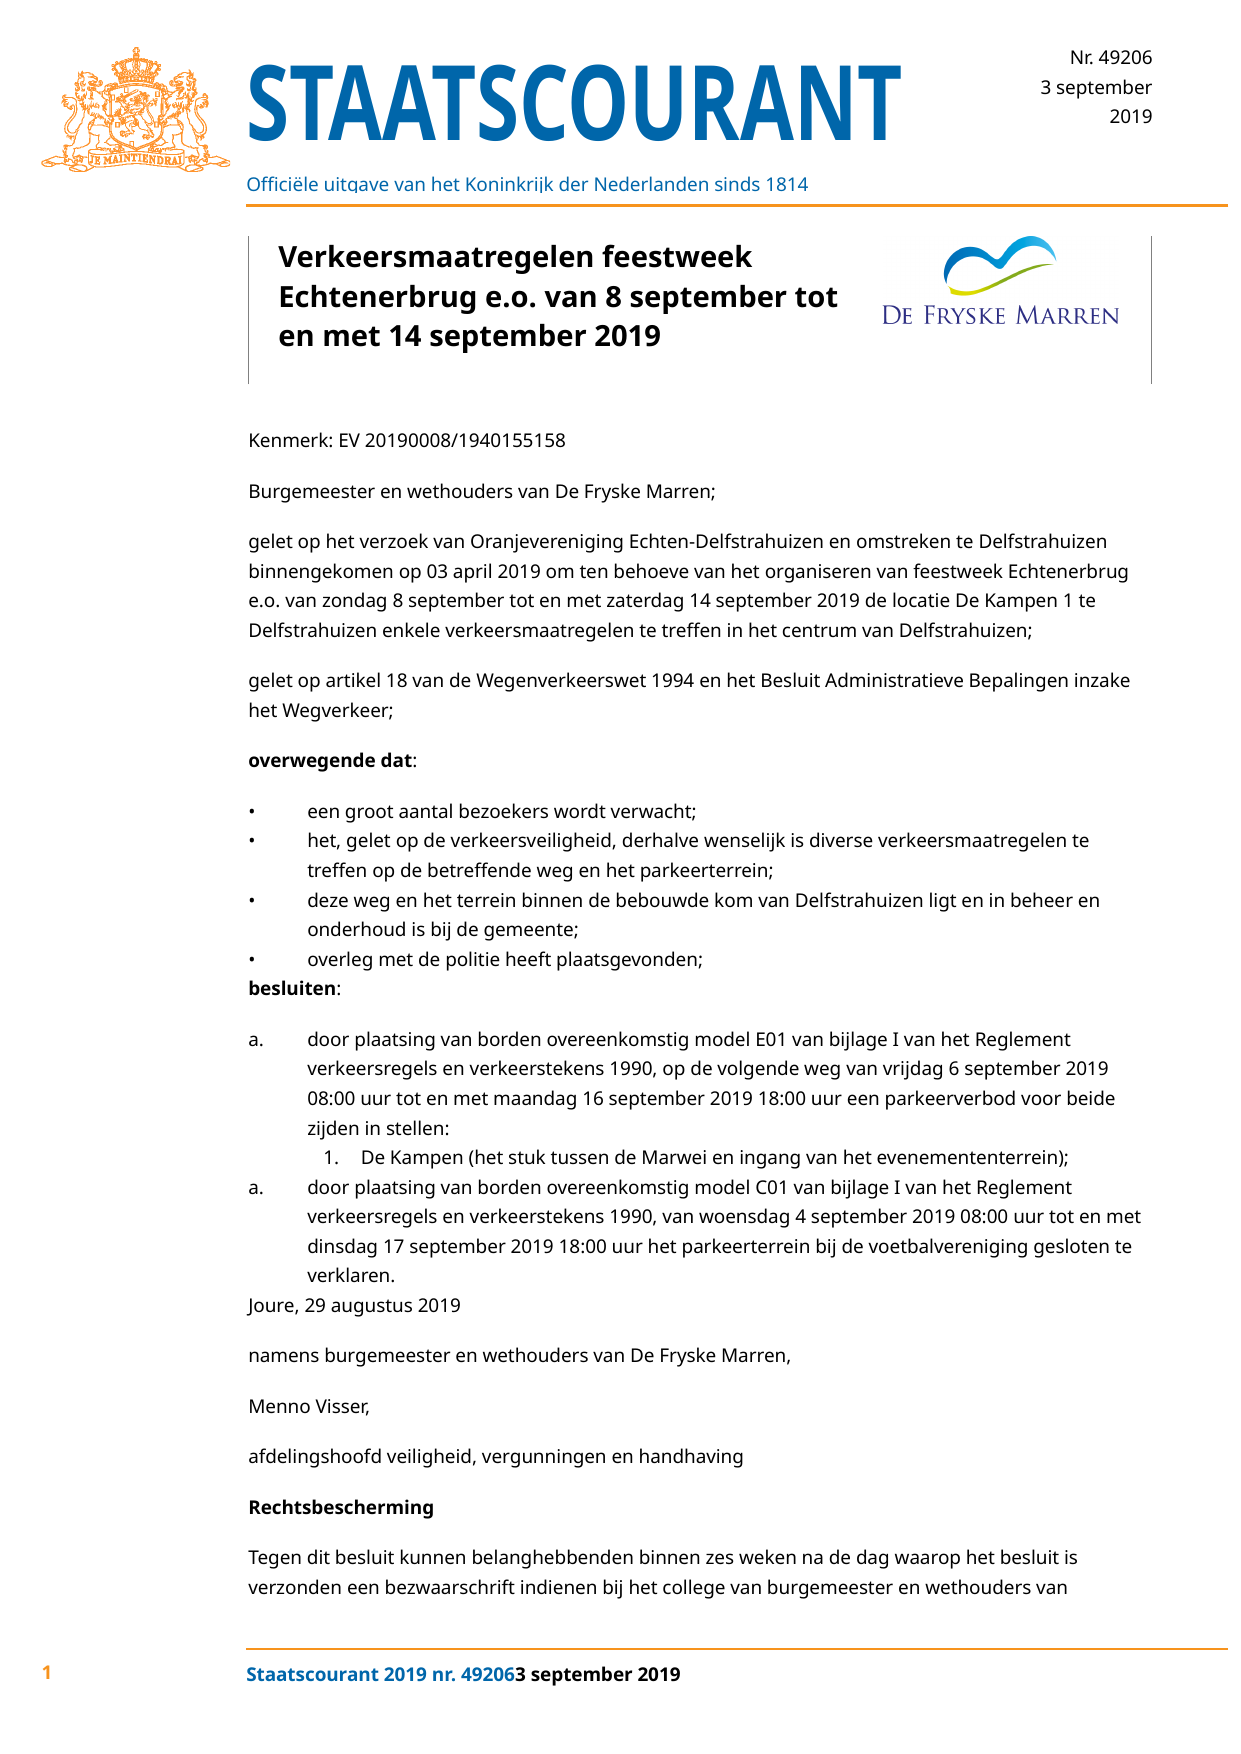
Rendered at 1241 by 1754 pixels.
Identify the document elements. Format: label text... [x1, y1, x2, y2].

list De Kampen (het stuk tussen de Marwei en ingang van het evenemententerrein); [323, 1144, 1152, 1170]
text afdelingshoofd veiligheid, vergunningen en handhaving [248, 1443, 1152, 1469]
list overleg met de politie heeft plaatsgevonden; [248, 946, 1152, 972]
text overwegende dat: [248, 748, 1152, 773]
text Tegen dit besluit kunnen belanghebbenden binnen zes weken na de dag waarop het besluit is verzonden een bezwaarschrift indienen bij het college van burgemeester en wethouders van [248, 1544, 1152, 1599]
text namens burgemeester en wethouders van De Fryske Marren, [248, 1343, 1152, 1368]
table_header [850, 236, 1151, 384]
text Kenmerk: EV 20190008/1940155158 [248, 428, 1152, 453]
table_header Verkeersmaatregelen feestweek Echtenerbrug e.o. van 8 september tot en met 14 september 2019 [249, 236, 850, 384]
list deze weg en het terrein binnen de bebouwde kom van Delfstrahuizen ligt en in beheer en onderhoud is bij de gemeente; [248, 887, 1152, 942]
list door plaatsing van borden overeenkomstig model C01 van bijlage I van het Reglement verkeersregels en verkeerstekens 1990, van woensdag 4 september 2019 08:00 uur tot en met dinsdag 17 september 2019 18:00 uur het parkeerterrein bij de voetbalvereniging gesloten te verklaren. [248, 1174, 1152, 1288]
text gelet op het verzoek van Oranjevereniging Echten-Delfstrahuizen en omstreken te Delfstrahuizen binnengekomen op 03 april 2019 om ten behoeve van het organiseren van feestweek Echtenerbrug e.o. van zondag 8 september tot en met zaterdag 14 september 2019 de locatie De Kampen 1 te Delfstrahuizen enkele verkeersmaatregelen te treffen in het centrum van Delfstrahuizen; [248, 528, 1152, 643]
text besluiten: [248, 976, 1152, 1001]
text Burgemeester en wethouders van De Fryske Marren; [248, 478, 1152, 504]
text Joure, 29 augustus 2019 [248, 1292, 1152, 1318]
list door plaatsing van borden overeenkomstig model E01 van bijlage I van het Reglement verkeersregels en verkeerstekens 1990, op de volgende weg van vrijdag 6 september 2019 08:00 uur tot en met maandag 16 september 2019 18:00 uur een parkeerverbod voor beide zijden in stellen: [248, 1026, 1152, 1140]
list het, gelet op de verkeersveiligheid, derhalve wenselijk is diverse verkeersmaatregelen te treffen op de betreffende weg en het parkeerterrein; [248, 828, 1152, 883]
text gelet op artikel 18 van de Wegenverkeerswet 1994 en het Besluit Administratieve Bepalingen inzake het Wegverkeer; [248, 668, 1152, 723]
picture [41, 47, 231, 172]
picture [882, 236, 1119, 324]
text Menno Visser, [248, 1393, 1152, 1419]
list een groot aantal bezoekers wordt verwacht; [248, 798, 1152, 824]
text Rechtsbescherming [248, 1494, 1152, 1519]
